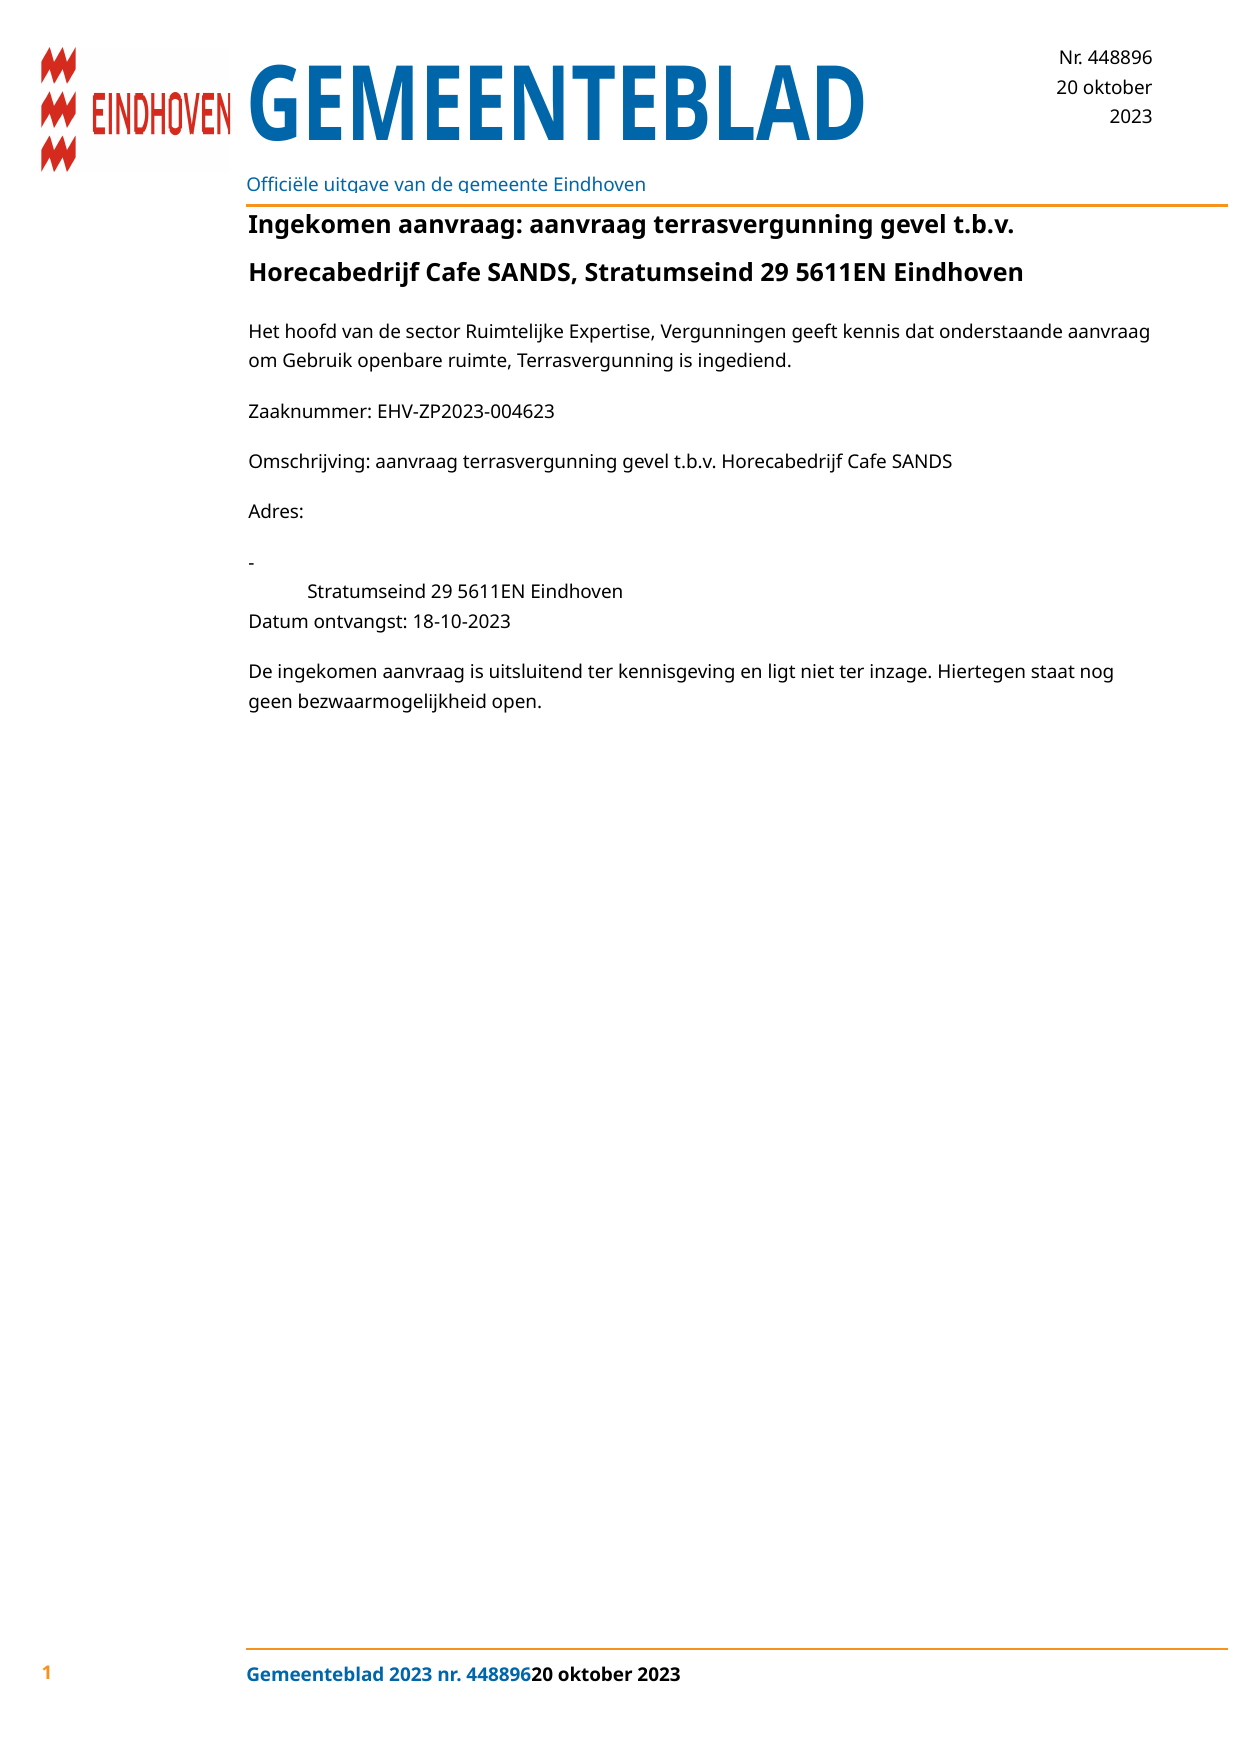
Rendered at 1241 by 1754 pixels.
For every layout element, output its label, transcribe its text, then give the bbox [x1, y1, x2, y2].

text De ingekomen aanvraag is uitsluitend ter kennisgeving en ligt niet ter inzage. Hiertegen staat nog geen bezwaarmogelijkheid open. [248, 659, 1152, 714]
list Stratumseind 29 5611EN Eindhoven [248, 579, 1152, 604]
text Omschrijving: aanvraag terrasvergunning gevel t.b.v. Horecabedrijf Cafe SANDS [248, 448, 1152, 474]
picture [41, 47, 231, 172]
text Zaaknummer: EHV-ZP2023-004623 [248, 398, 1152, 424]
text Het hoofd van de sector Ruimtelijke Expertise, Vergunningen geeft kennis dat onderstaande aanvraag om Gebruik openbare ruimte, Terrasvergunning is ingediend. [248, 318, 1152, 373]
text Datum ontvangst: 18-10-2023 [248, 608, 1152, 634]
text Adres: [248, 499, 1152, 524]
text Ingekomen aanvraag: aanvraag terrasvergunning gevel t.b.v. Horecabedrijf Cafe SANDS, Stratumseind 29 5611EN Eindhoven [248, 207, 1152, 288]
